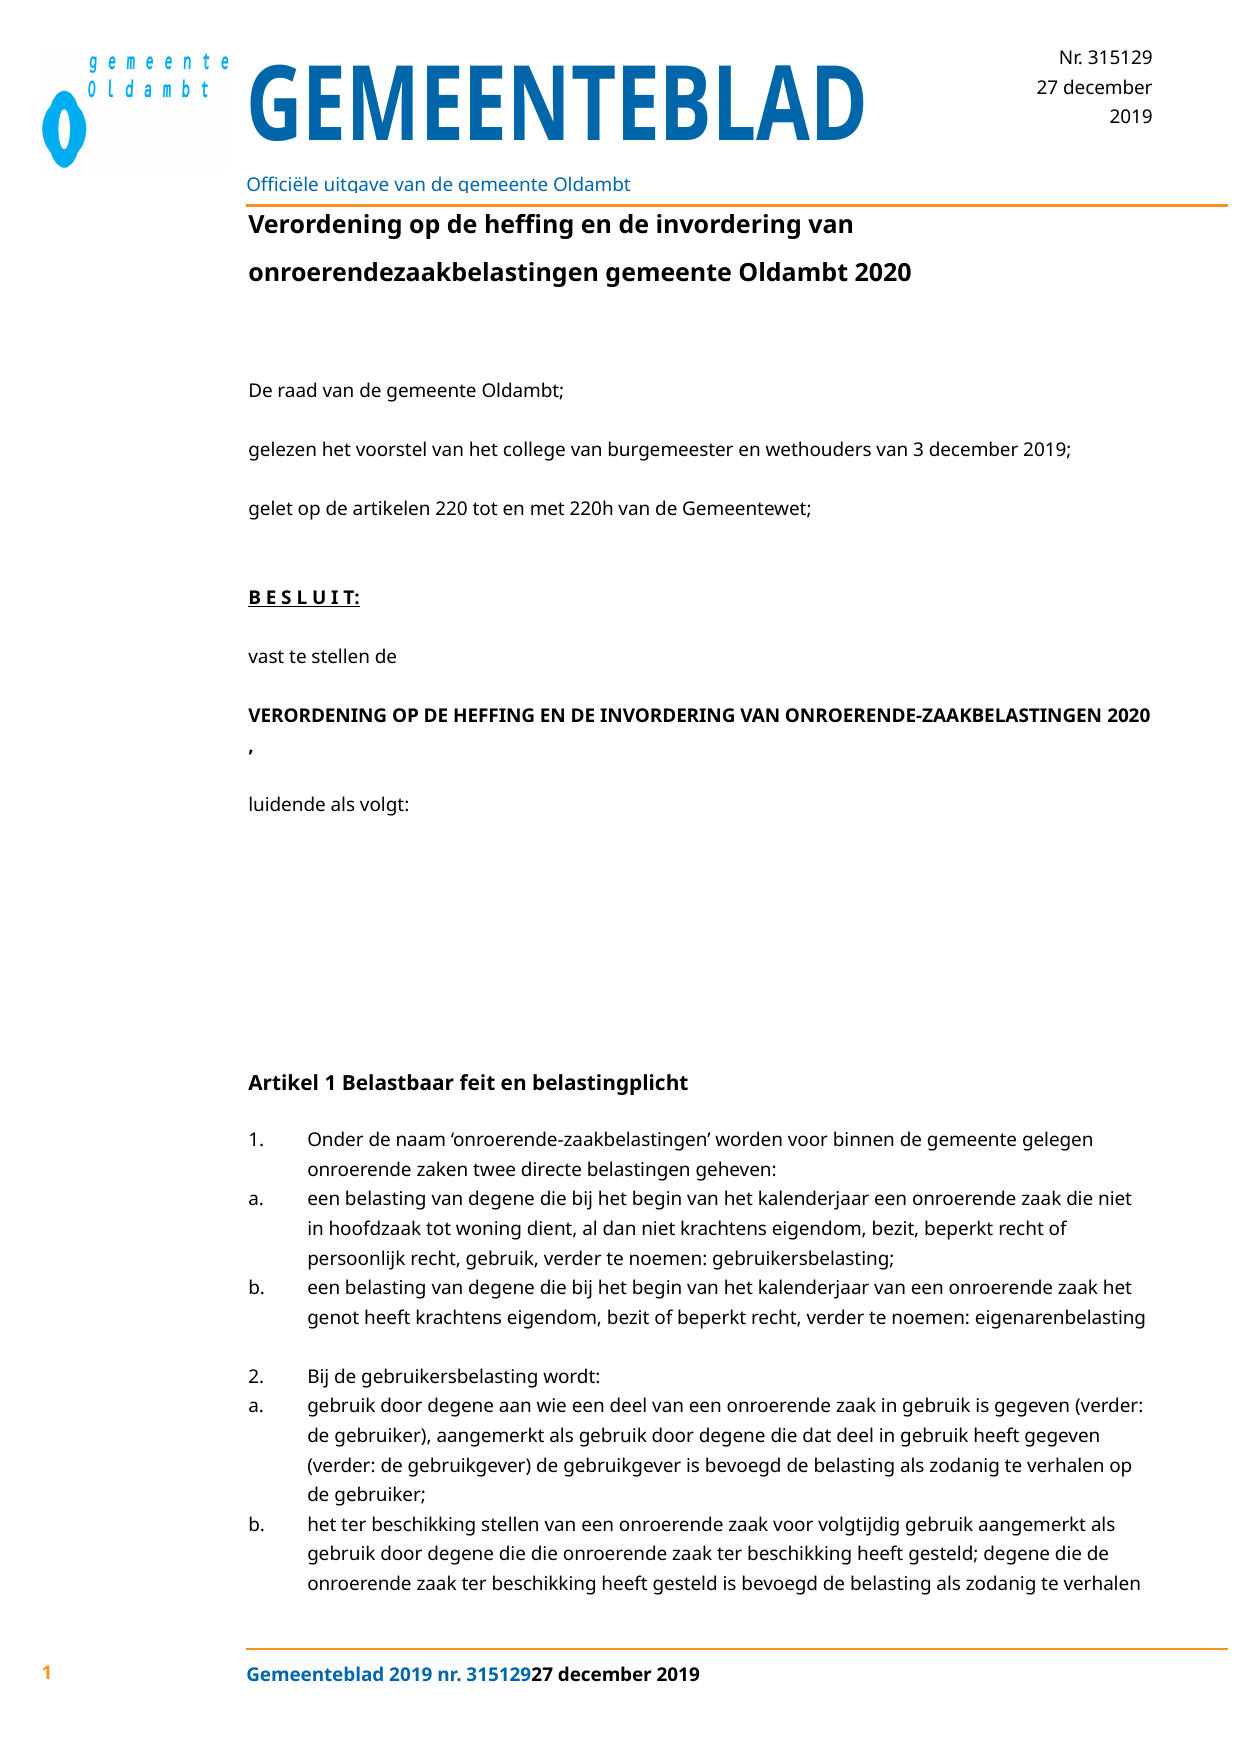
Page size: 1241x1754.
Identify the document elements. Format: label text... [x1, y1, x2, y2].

picture [41, 47, 231, 172]
list een belasting van degene die bij het begin van het kalenderjaar een onroerende zaak die niet in hoofdzaak tot woning dient, al dan niet krachtens eigendom, bezit, beperkt recht of persoonlijk recht, gebruik, verder te noemen: gebruikersbelasting; [248, 1186, 1152, 1271]
text Verordening op de heffing en de invordering van onroerendezaakbelastingen gemeente Oldambt 2020 [248, 207, 1152, 288]
text VERORDENING OP DE HEFFING EN DE INVORDERING VAN ONROERENDE-ZAAKBELASTINGEN 2020 , [248, 702, 1152, 758]
list Bij de gebruikersbelasting wordt: [248, 1363, 1152, 1389]
list het ter beschikking stellen van een onroerende zaak voor volgtijdig gebruik aangemerkt als gebruik door degene die die onroerende zaak ter beschikking heeft gesteld; degene die de onroerende zaak ter beschikking heeft gesteld is bevoegd de belasting als zodanig te verhalen [248, 1511, 1152, 1596]
list een belasting van degene die bij het begin van het kalenderjaar van een onroerende zaak het genot heeft krachtens eigendom, bezit of beperkt recht, verder te noemen: eigenarenbelasting [248, 1274, 1152, 1330]
text vast te stellen de [248, 643, 1152, 669]
text luidende als volgt: [248, 791, 1152, 817]
text Artikel 1 Belastbaar feit en belastingplicht [248, 1068, 1152, 1097]
list gebruik door degene aan wie een deel van een onroerende zaak in gebruik is gegeven (verder: de gebruiker), aangemerkt als gebruik door degene die dat deel in gebruik heeft gegeven (verder: de gebruikgever) de gebruikgever is bevoegd de belasting als zodanig te verhalen op de gebruiker; [248, 1393, 1152, 1507]
text B E S L U I T: [248, 584, 1152, 610]
text gelet op de artikelen 220 tot en met 220h van de Gemeentewet; [248, 495, 1152, 521]
text gelezen het voorstel van het college van burgemeester en wethouders van 3 december 2019; [248, 436, 1152, 462]
text De raad van de gemeente Oldambt; [248, 377, 1152, 403]
list Onder de naam ‘onroerende-zaakbelastingen’ worden voor binnen de gemeente gelegen onroerende zaken twee directe belastingen geheven: [248, 1126, 1152, 1182]
